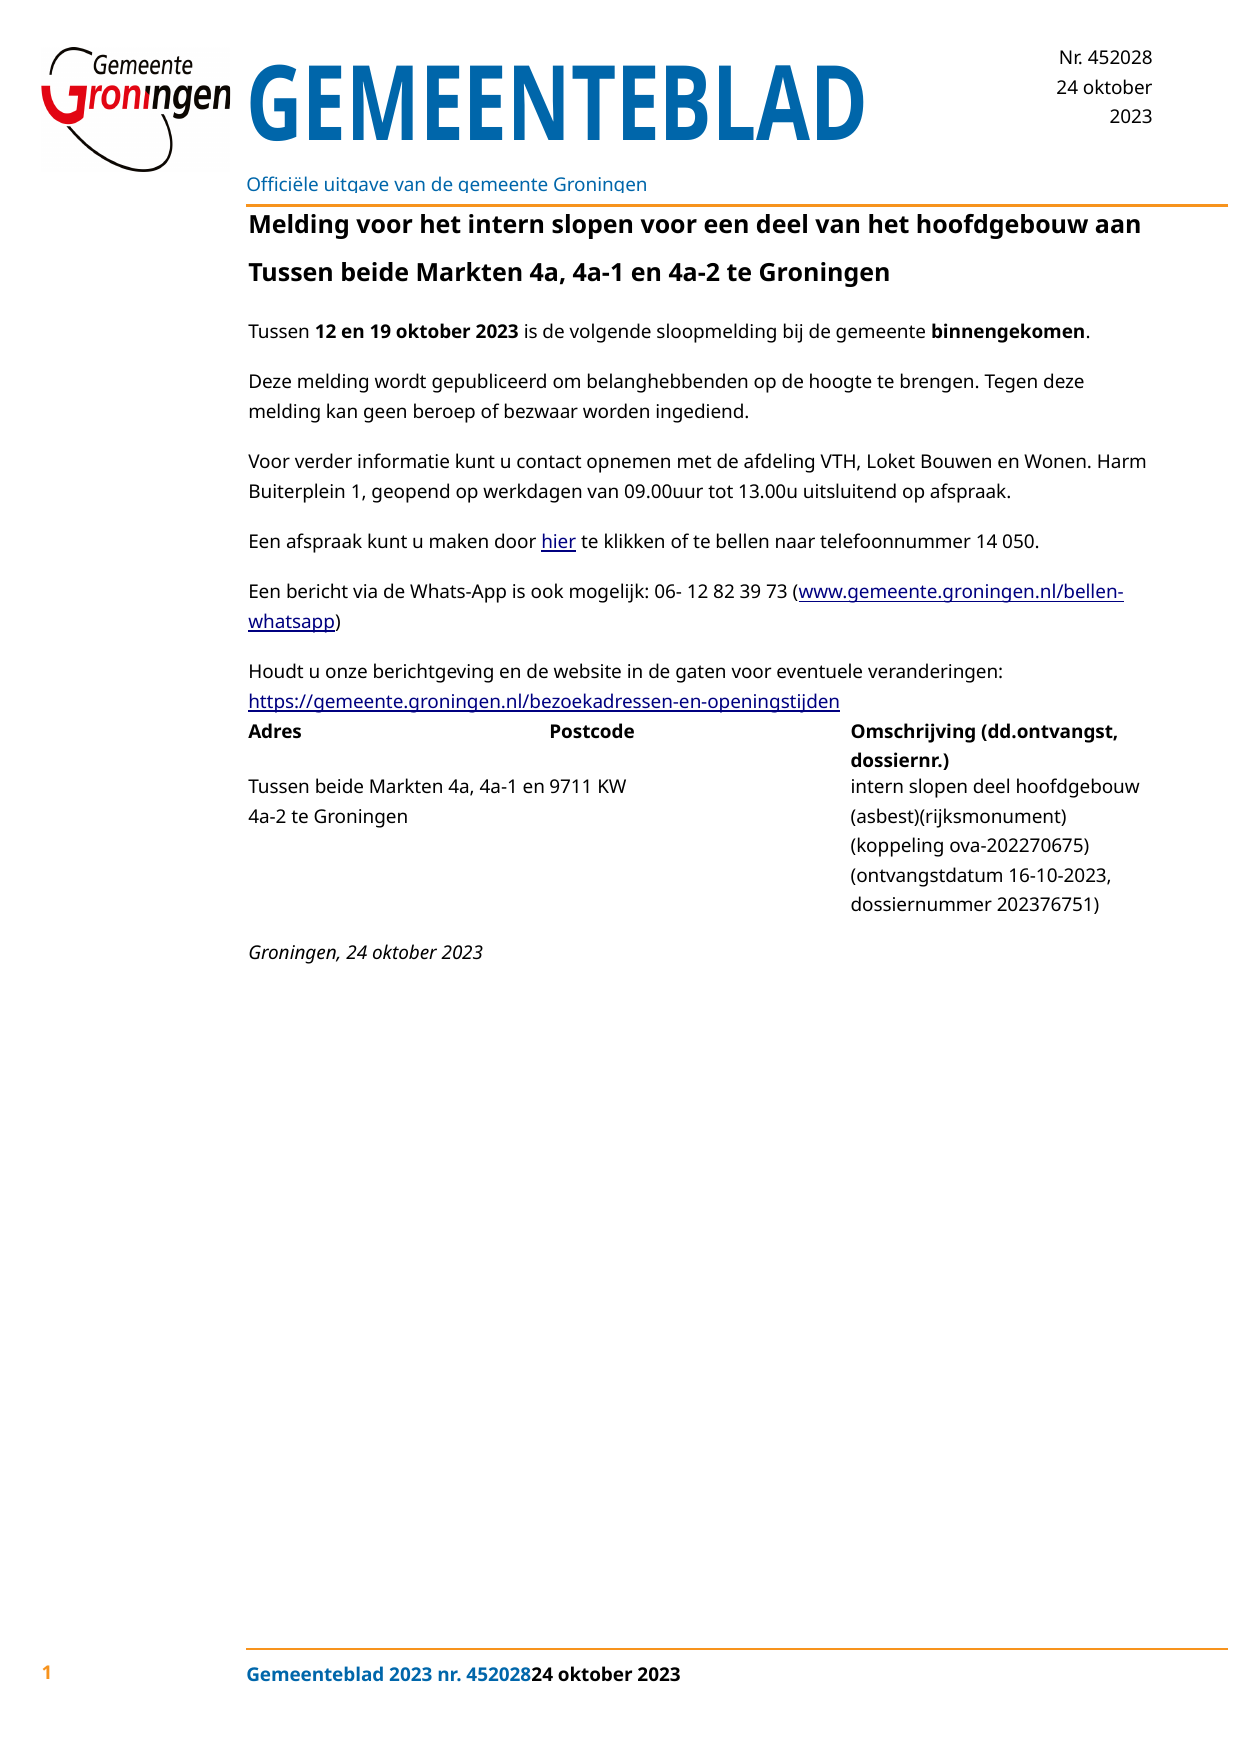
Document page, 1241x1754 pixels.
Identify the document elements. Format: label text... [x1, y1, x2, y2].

table_cell 9711 KW [549, 773, 850, 917]
text Een bericht via de Whats-App is ook mogelijk: 06- 12 82 39 73 (www.gemeente.groningen.nl/bellen-whatsapp) [248, 579, 1152, 634]
text Houdt u onze berichtgeving en de website in de gaten voor eventuele veranderingen: https://gemeente.groningen.nl/bezoekadressen-en-openingstijden [248, 659, 1152, 714]
text Groningen, 24 oktober 2023 [248, 939, 1152, 964]
text Tussen 12 en 19 oktober 2023 is de volgende sloopmelding bij de gemeente binnengekomen. [248, 318, 1152, 344]
text Voor verder informatie kunt u contact opnemen met de afdeling VTH, Loket Bouwen en Wonen. Harm Buiterplein 1, geopend op werkdagen van 09.00uur tot 13.00u uitsluitend op afspraak. [248, 448, 1152, 504]
text Melding voor het intern slopen voor een deel van het hoofdgebouw aan Tussen beide Markten 4a, 4a-1 en 4a-2 te Groningen [248, 207, 1152, 288]
table_header Adres [248, 718, 549, 773]
text Deze melding wordt gepubliceerd om belanghebbenden op de hoogte te brengen. Tegen deze melding kan geen beroep of bezwaar worden ingediend. [248, 368, 1152, 424]
table_header Postcode [549, 718, 850, 773]
text Een afspraak kunt u maken door hier te klikken of te bellen naar telefoonnummer 14 050. [248, 528, 1152, 554]
table_cell Tussen beide Markten 4a, 4a-1 en 4a-2 te Groningen [248, 773, 549, 917]
picture [41, 47, 231, 172]
table_cell intern slopen deel hoofdgebouw (asbest)(rijksmonument)(koppeling ova-202270675) (ontvangstdatum 16-10-2023, dossiernummer 202376751) [850, 773, 1152, 917]
table_header Omschrijving (dd.ontvangst, dossiernr.) [850, 718, 1152, 773]
